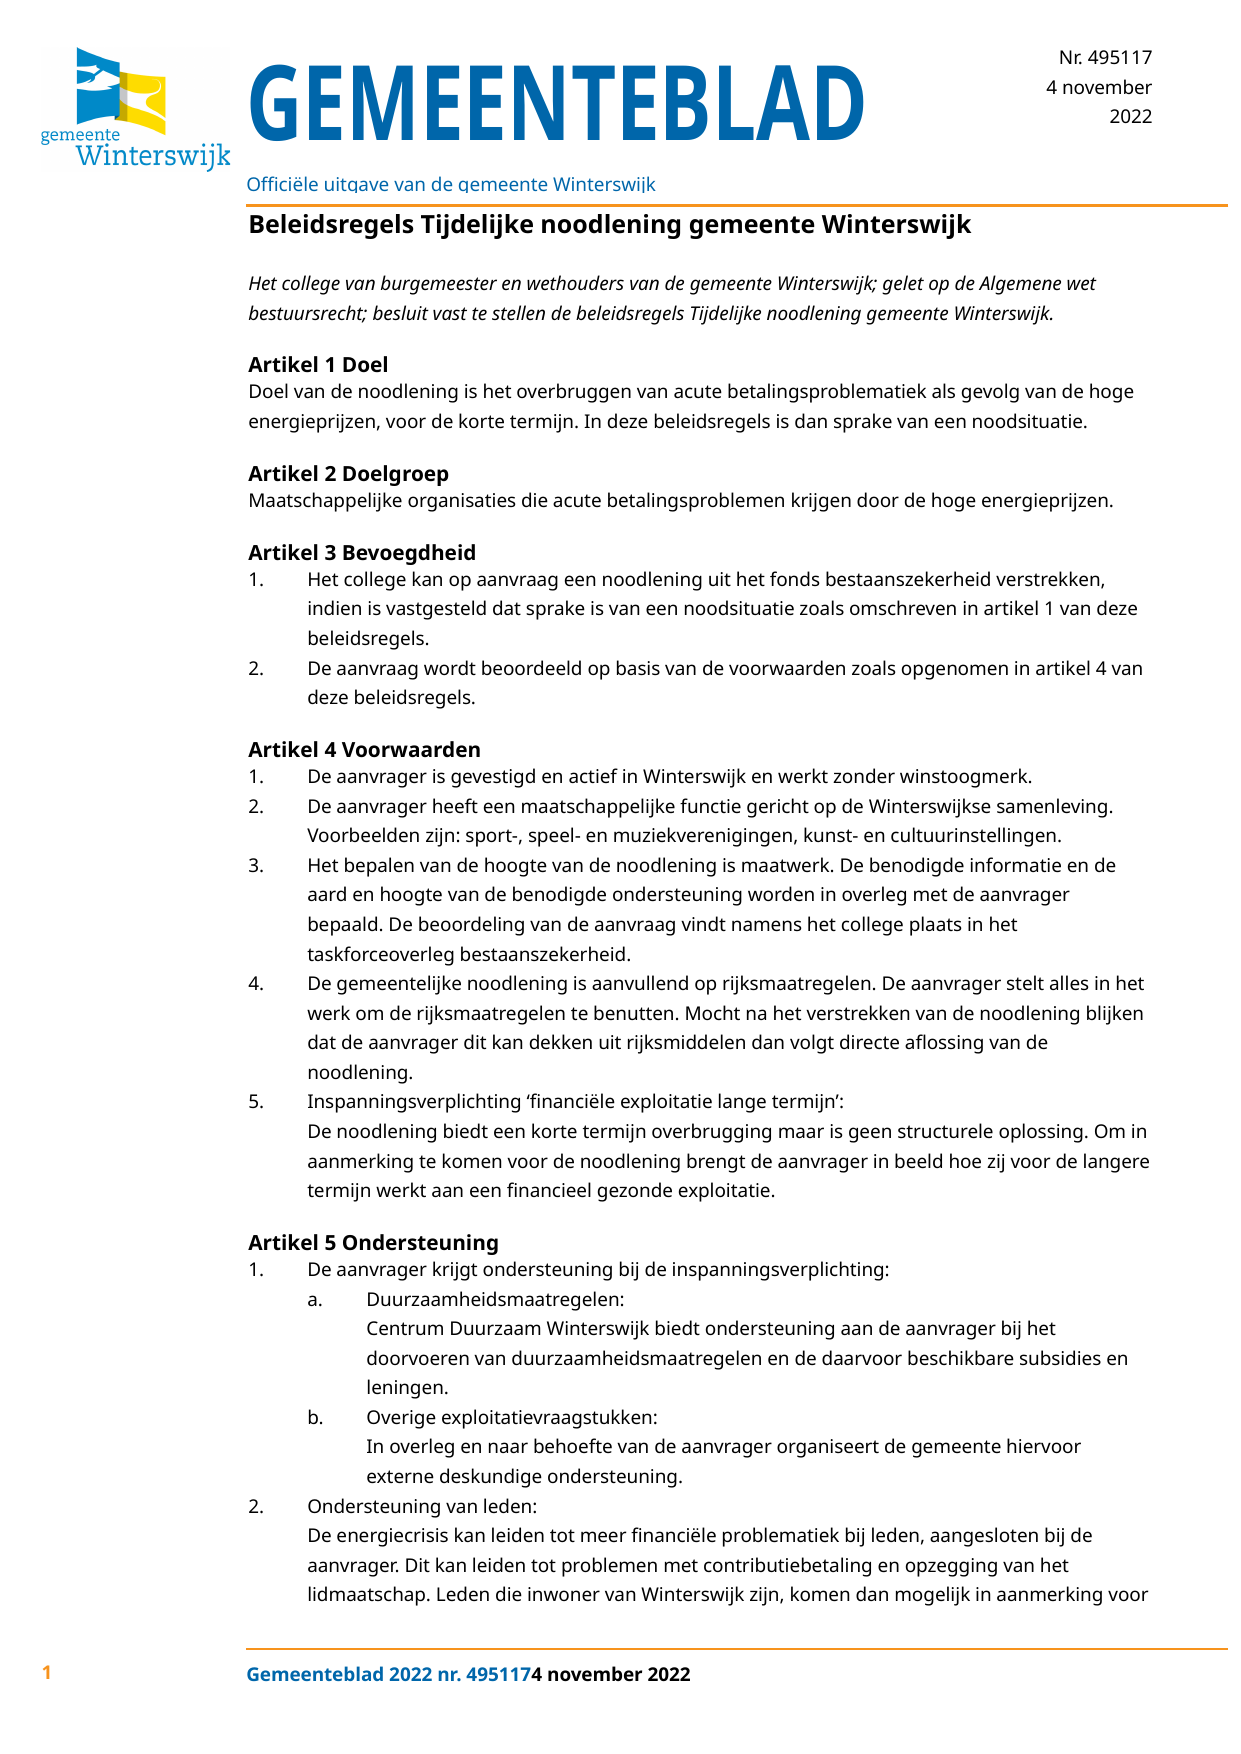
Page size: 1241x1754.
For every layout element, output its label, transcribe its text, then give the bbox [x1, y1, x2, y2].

text Het college van burgemeester en wethouders van de gemeente Winterswijk; gelet op de Algemene wet bestuursrecht; besluit vast te stellen de beleidsregels Tijdelijke noodlening gemeente Winterswijk. [248, 270, 1152, 326]
list De energiecrisis kan leiden tot meer financiële problematiek bij leden, aangesloten bij de aanvrager. Dit kan leiden tot problemen met contributiebetaling en opzegging van het lidmaatschap. Leden die inwoner van Winterswijk zijn, komen dan mogelijk in aanmerking voor [248, 1522, 1152, 1607]
text Artikel 2 Doelgroep [248, 459, 1152, 487]
text Beleidsregels Tijdelijke noodlening gemeente Winterswijk [248, 207, 1152, 241]
text Maatschappelijke organisaties die acute betalingsproblemen krijgen door de hoge energieprijzen. [248, 487, 1152, 513]
text Artikel 1 Doel [248, 350, 1152, 379]
picture [41, 47, 231, 172]
list Overige exploitatievraagstukken: [307, 1404, 1152, 1430]
list De gemeentelijke noodlening is aanvullend op rijksmaatregelen. De aanvrager stelt alles in het werk om de rijksmaatregelen te benutten. Mocht na het verstrekken van de noodlening blijken dat de aanvrager dit kan dekken uit rijksmiddelen dan volgt directe aflossing van de noodlening. [248, 970, 1152, 1085]
list In overleg en naar behoefte van de aanvrager organiseert de gemeente hiervoor externe deskundige ondersteuning. [307, 1434, 1152, 1489]
list Het bepalen van de hoogte van de noodlening is maatwerk. De benodigde informatie en de aard en hoogte van de benodigde ondersteuning worden in overleg met de aanvrager bepaald. De beoordeling van de aanvraag vindt namens het college plaats in het taskforceoverleg bestaanszekerheid. [248, 852, 1152, 966]
list Inspanningsverplichting ‘financiële exploitatie lange termijn’: [248, 1089, 1152, 1114]
text Artikel 3 Bevoegdheid [248, 538, 1152, 566]
list De aanvraag wordt beoordeeld op basis van de voorwaarden zoals opgenomen in artikel 4 van deze beleidsregels. [248, 655, 1152, 710]
list Centrum Duurzaam Winterswijk biedt ondersteuning aan de aanvrager bij het doorvoeren van duurzaamheidsmaatregelen en de daarvoor beschikbare subsidies en leningen. [307, 1315, 1152, 1400]
list De aanvrager is gevestigd en actief in Winterswijk en werkt zonder winstoogmerk. [248, 763, 1152, 789]
list De aanvrager krijgt ondersteuning bij de inspanningsverplichting: [248, 1256, 1152, 1282]
list Ondersteuning van leden: [248, 1493, 1152, 1519]
list Het college kan op aanvraag een noodlening uit het fonds bestaanszekerheid verstrekken, indien is vastgesteld dat sprake is van een noodsituatie zoals omschreven in artikel 1 van deze beleidsregels. [248, 566, 1152, 651]
text Artikel 5 Ondersteuning [248, 1228, 1152, 1256]
picture [225, 153, 231, 162]
text Artikel 4 Voorwaarden [248, 735, 1152, 763]
list De aanvrager heeft een maatschappelijke functie gericht op de Winterswijkse samenleving. Voorbeelden zijn: sport-, speel- en muziekverenigingen, kunst- en cultuurinstellingen. [248, 793, 1152, 848]
list De noodlening biedt een korte termijn overbrugging maar is geen structurele oplossing. Om in aanmerking te komen voor de noodlening brengt de aanvrager in beeld hoe zij voor de langere termijn werkt aan een financieel gezonde exploitatie. [248, 1118, 1152, 1203]
text Doel van de noodlening is het overbruggen van acute betalingsproblematiek als gevolg van de hoge energieprijzen, voor de korte termijn. In deze beleidsregels is dan sprake van een noodsituatie. [248, 379, 1152, 434]
list Duurzaamheidsmaatregelen: [307, 1286, 1152, 1312]
